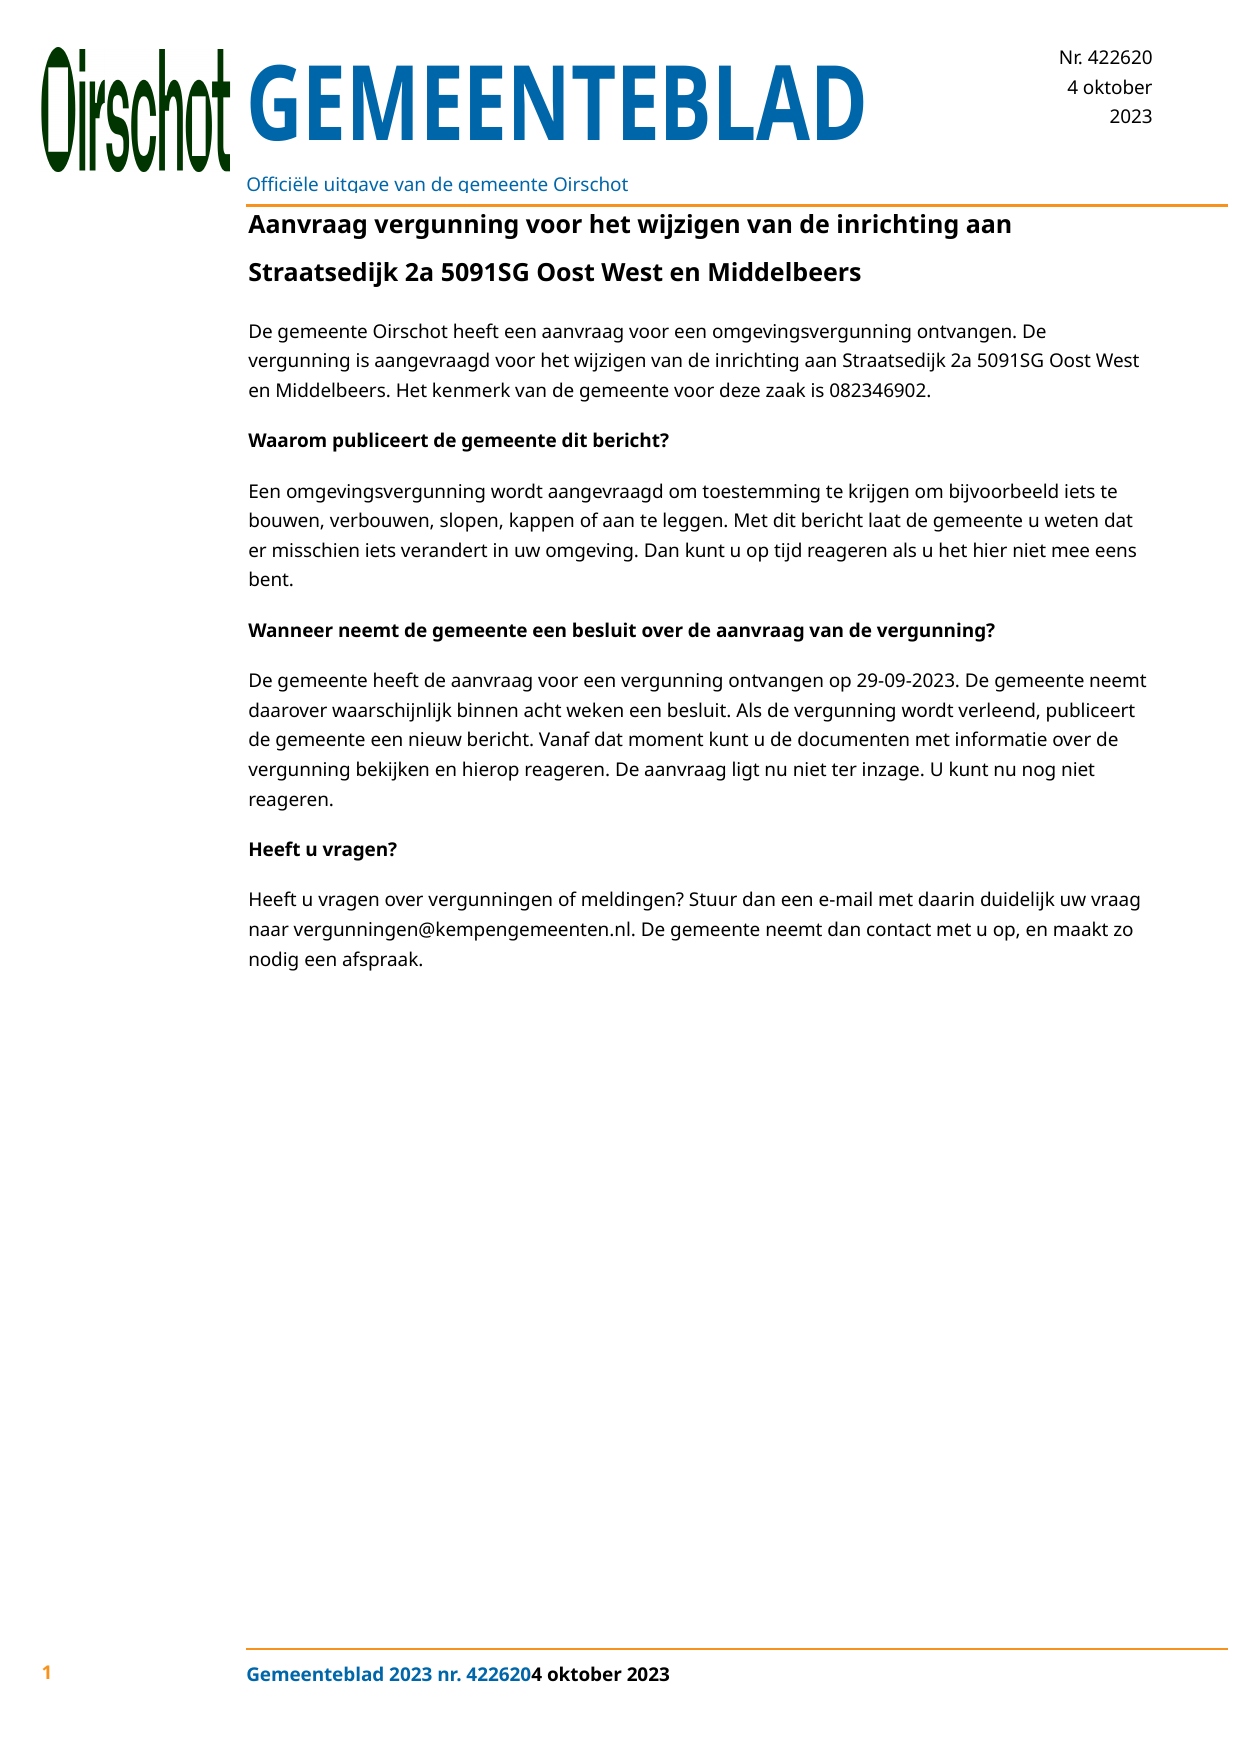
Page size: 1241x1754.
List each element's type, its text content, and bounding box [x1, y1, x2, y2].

text Heeft u vragen? [248, 836, 1152, 862]
text Aanvraag vergunning voor het wijzigen van de inrichting aan Straatsedijk 2a 5091SG Oost West en Middelbeers [248, 207, 1152, 288]
text Waarom publiceert de gemeente dit bericht? [248, 427, 1152, 453]
text Een omgevingsvergunning wordt aangevraagd om toestemming te krijgen om bijvoorbeeld iets te bouwen, verbouwen, slopen, kappen of aan te leggen. Met dit bericht laat de gemeente u weten dat er misschien iets verandert in uw omgeving. Dan kunt u op tijd reageren als u het hier niet mee eens bent. [248, 478, 1152, 592]
picture [41, 47, 231, 172]
text Heeft u vragen over vergunningen of meldingen? Stuur dan een e-mail met daarin duidelijk uw vraag naar vergunningen@kempengemeenten.nl. De gemeente neemt dan contact met u op, en maakt zo nodig een afspraak. [248, 887, 1152, 972]
text De gemeente Oirschot heeft een aanvraag voor een omgevingsvergunning ontvangen. De vergunning is aangevraagd voor het wijzigen van de inrichting aan Straatsedijk 2a 5091SG Oost West en Middelbeers. Het kenmerk van de gemeente voor deze zaak is 082346902. [248, 318, 1152, 403]
text De gemeente heeft de aanvraag voor een vergunning ontvangen op 29-09-2023. De gemeente neemt daarover waarschijnlijk binnen acht weken een besluit. Als de vergunning wordt verleend, publiceert de gemeente een nieuw bericht. Vanaf dat moment kunt u de documenten met informatie over de vergunning bekijken en hierop reageren. De aanvraag ligt nu niet ter inzage. U kunt nu nog niet reageren. [248, 667, 1152, 812]
text Wanneer neemt de gemeente een besluit over de aanvraag van de vergunning? [248, 617, 1152, 643]
